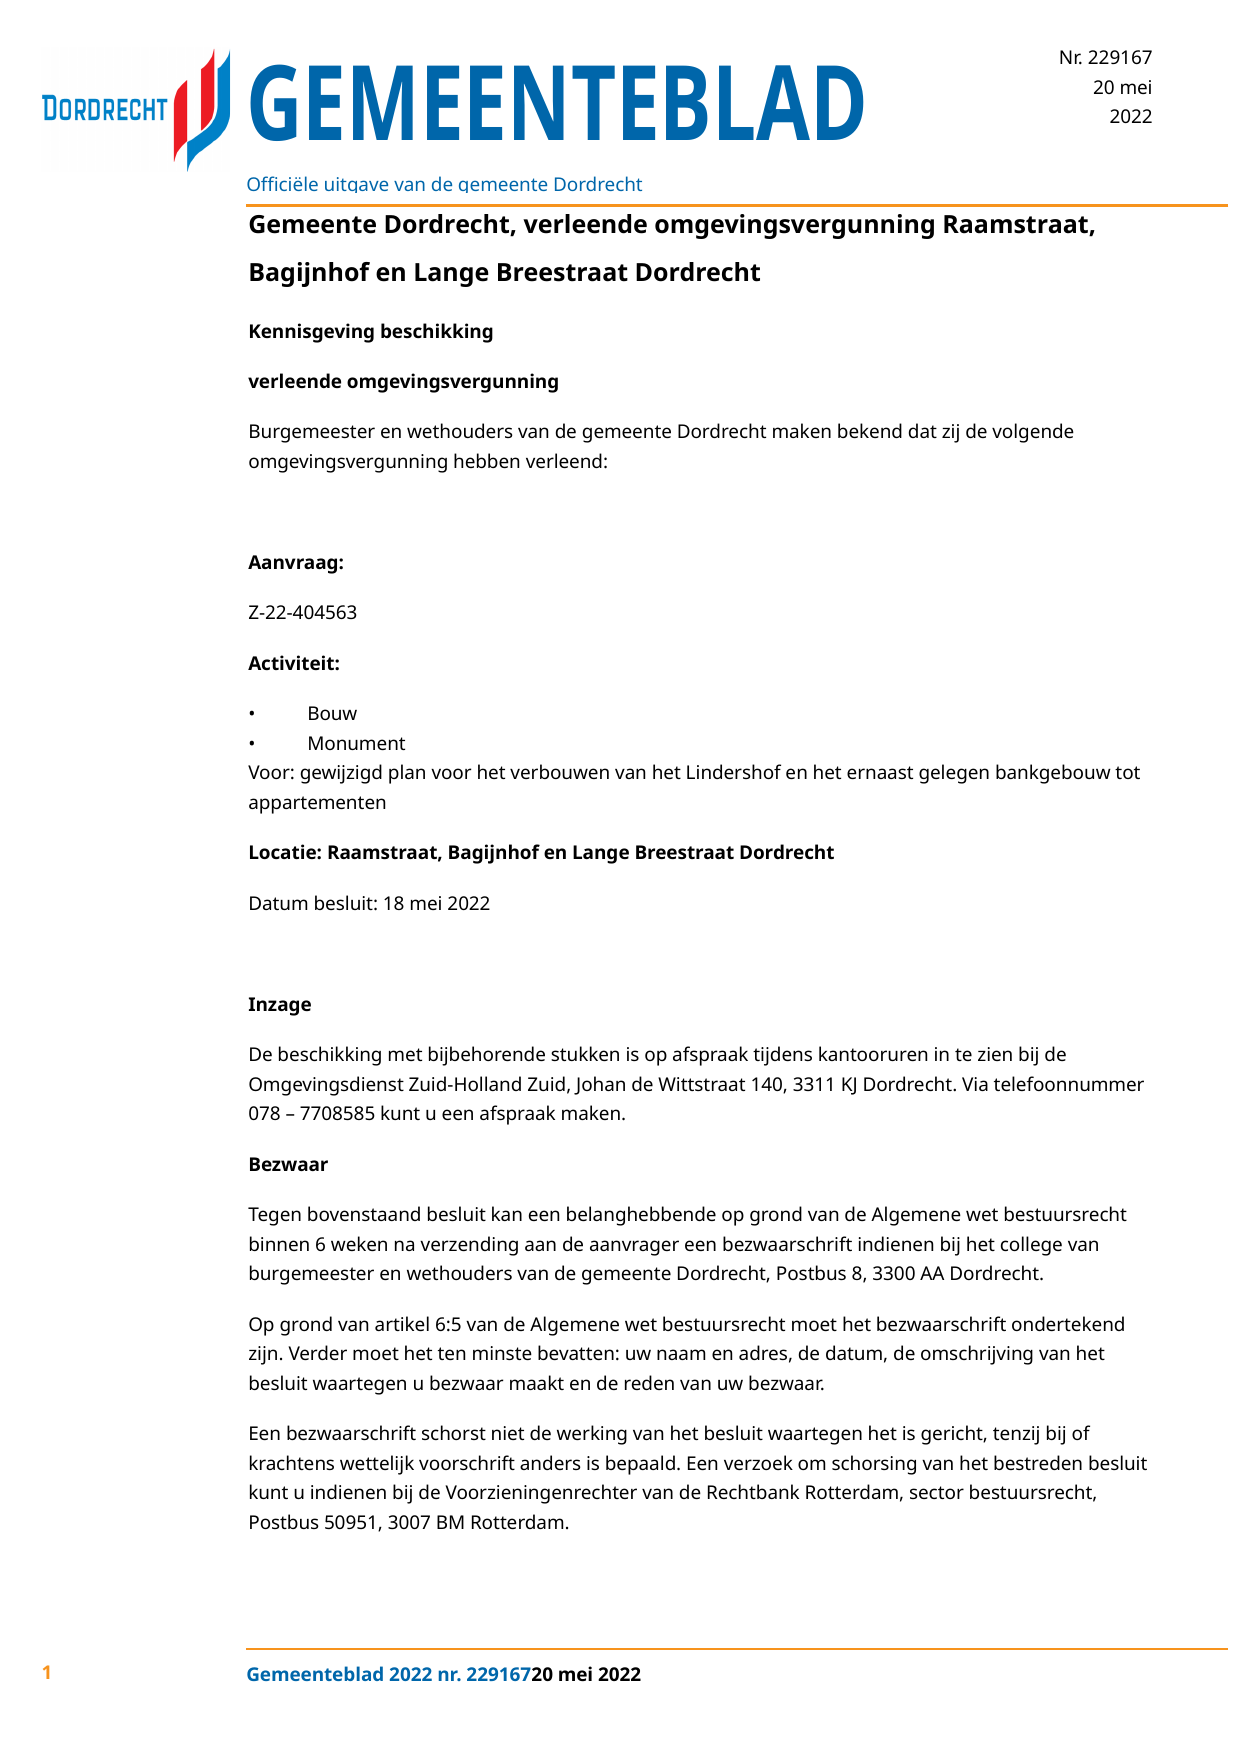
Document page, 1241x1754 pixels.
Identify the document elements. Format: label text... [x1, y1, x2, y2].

text Op grond van artikel 6:5 van de Algemene wet bestuursrecht moet het bezwaarschrift ondertekend zijn. Verder moet het ten minste bevatten: uw naam en adres, de datum, de omschrijving van het besluit waartegen u bezwaar maakt en de reden van uw bezwaar. [248, 1311, 1152, 1396]
text Datum besluit: 18 mei 2022 [248, 890, 1152, 916]
text Aanvraag: [248, 549, 1152, 575]
text Burgemeester en wethouders van de gemeente Dordrecht maken bekend dat zij de volgende omgevingsvergunning hebben verleend: [248, 419, 1152, 474]
text Activiteit: [248, 650, 1152, 676]
text Een bezwaarschrift schorst niet de werking van het besluit waartegen het is gericht, tenzij bij of krachtens wettelijk voorschrift anders is bepaald. Een verzoek om schorsing van het bestreden besluit kunt u indienen bij de Voorzieningenrechter van de Rechtbank Rotterdam, sector bestuursrecht, Postbus 50951, 3007 BM Rotterdam. [248, 1420, 1152, 1535]
text verleende omgevingsvergunning [248, 368, 1152, 394]
text Gemeente Dordrecht, verleende omgevingsvergunning Raamstraat, Bagijnhof en Lange Breestraat Dordrecht [248, 207, 1152, 288]
text De beschikking met bijbehorende stukken is op afspraak tijdens kantooruren in te zien bij de Omgevingsdienst Zuid-Holland Zuid, Johan de Wittstraat 140, 3311 KJ Dordrecht. Via telefoonnummer 078 – 7708585 kunt u een afspraak maken. [248, 1041, 1152, 1126]
text Inzage [248, 991, 1152, 1017]
list Bouw [248, 700, 1152, 726]
list Monument [248, 730, 1152, 756]
picture [41, 47, 231, 172]
text Tegen bovenstaand besluit kan een belanghebbende op grond van de Algemene wet bestuursrecht binnen 6 weken na verzending aan de aanvrager een bezwaarschrift indienen bij het college van burgemeester en wethouders van de gemeente Dordrecht, Postbus 8, 3300 AA Dordrecht. [248, 1201, 1152, 1286]
text Kennisgeving beschikking [248, 318, 1152, 344]
text Voor: gewijzigd plan voor het verbouwen van het Lindershof en het ernaast gelegen bankgebouw tot appartementen [248, 759, 1152, 815]
text Bezwaar [248, 1151, 1152, 1177]
text Z-22-404563 [248, 599, 1152, 625]
text Locatie: Raamstraat, Bagijnhof en Lange Breestraat Dordrecht [248, 839, 1152, 865]
